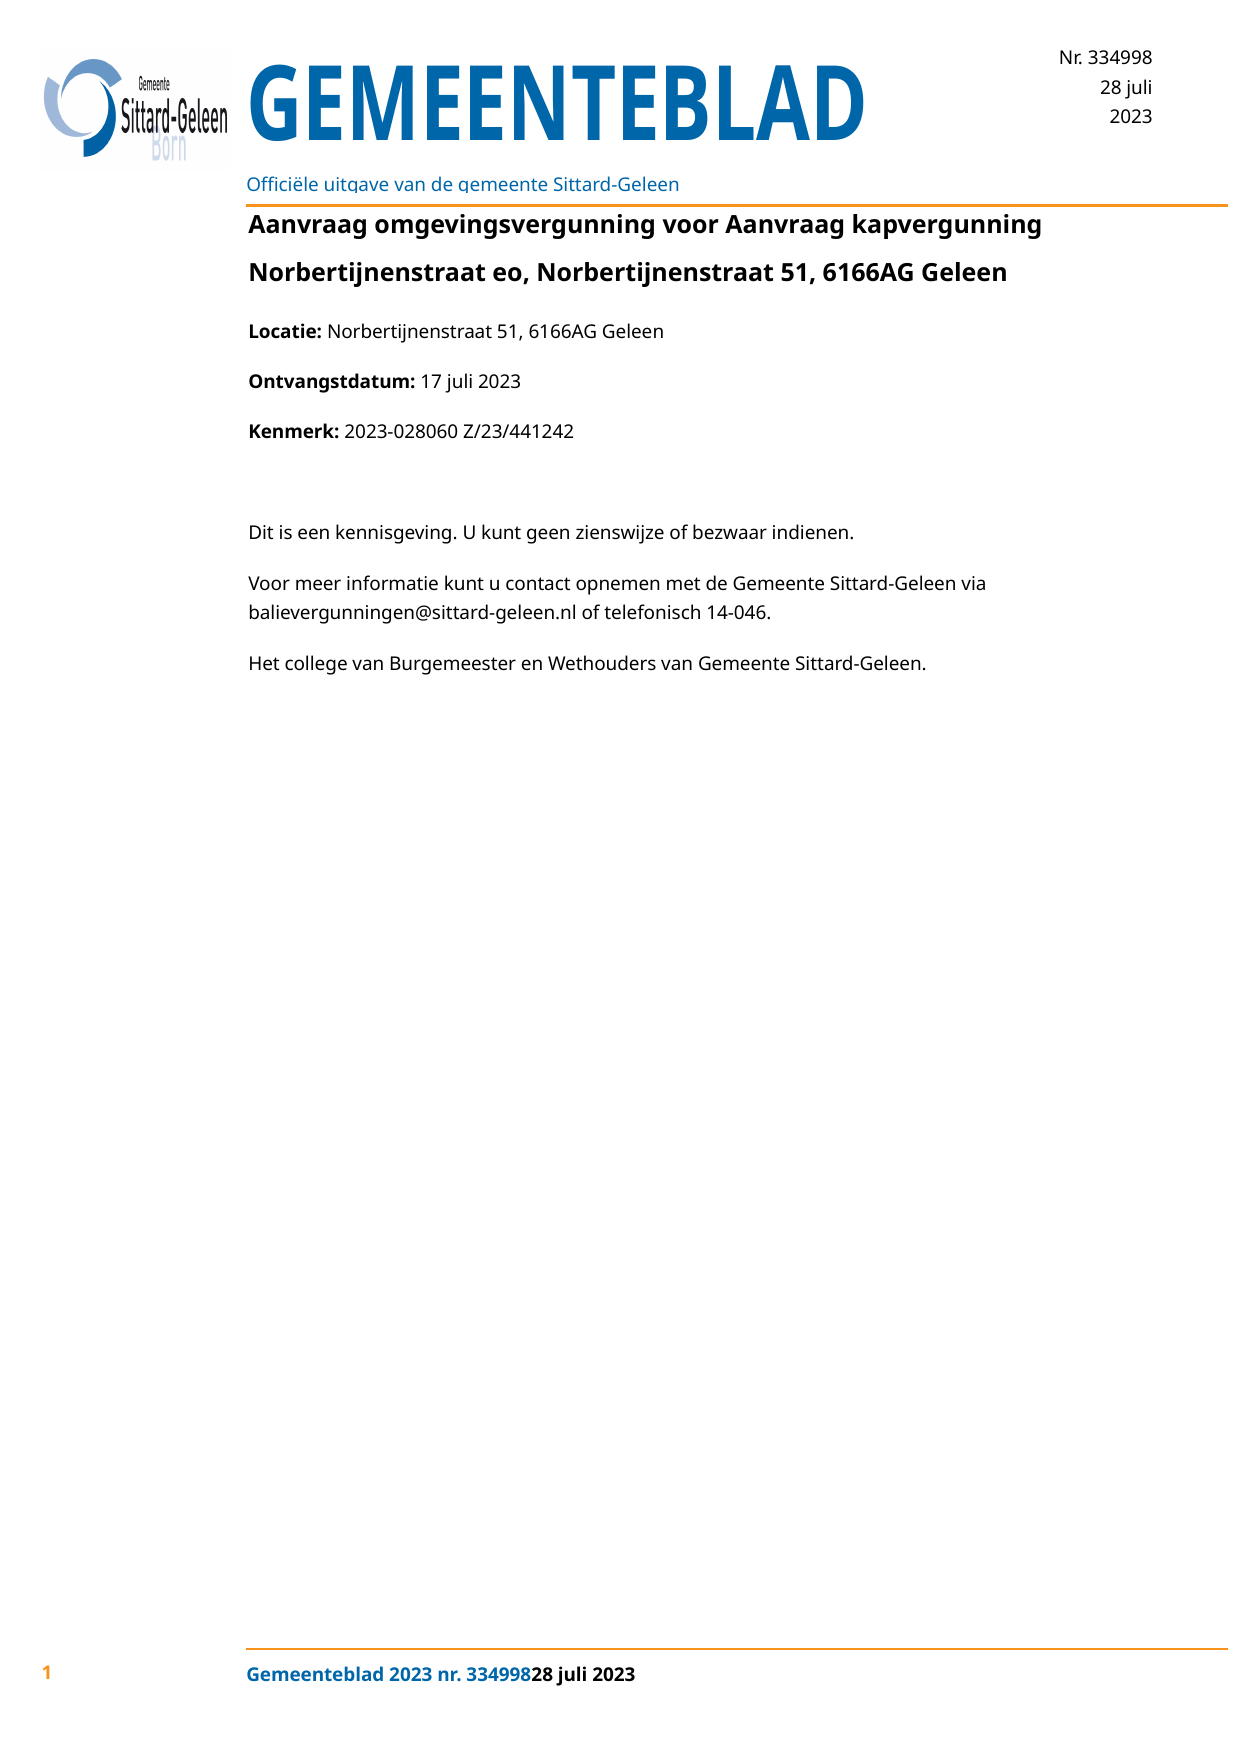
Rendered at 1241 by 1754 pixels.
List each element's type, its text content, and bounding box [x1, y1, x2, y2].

picture [41, 47, 231, 172]
text Voor meer informatie kunt u contact opnemen met de Gemeente Sittard-Geleen via balievergunningen@sittard-geleen.nl of telefonisch 14-046. [248, 570, 1152, 625]
text Dit is een kennisgeving. U kunt geen zienswijze of bezwaar indienen. [248, 519, 1152, 545]
text Locatie: Norbertijnenstraat 51, 6166AG Geleen [248, 318, 1152, 344]
text Het college van Burgemeester en Wethouders van Gemeente Sittard-Geleen. [248, 650, 1152, 676]
text Aanvraag omgevingsvergunning voor Aanvraag kapvergunning Norbertijnenstraat eo, Norbertijnenstraat 51, 6166AG Geleen [248, 207, 1152, 288]
text Ontvangstdatum: 17 juli 2023 [248, 368, 1152, 394]
text Kenmerk: 2023-028060 Z/23/441242 [248, 419, 1152, 444]
